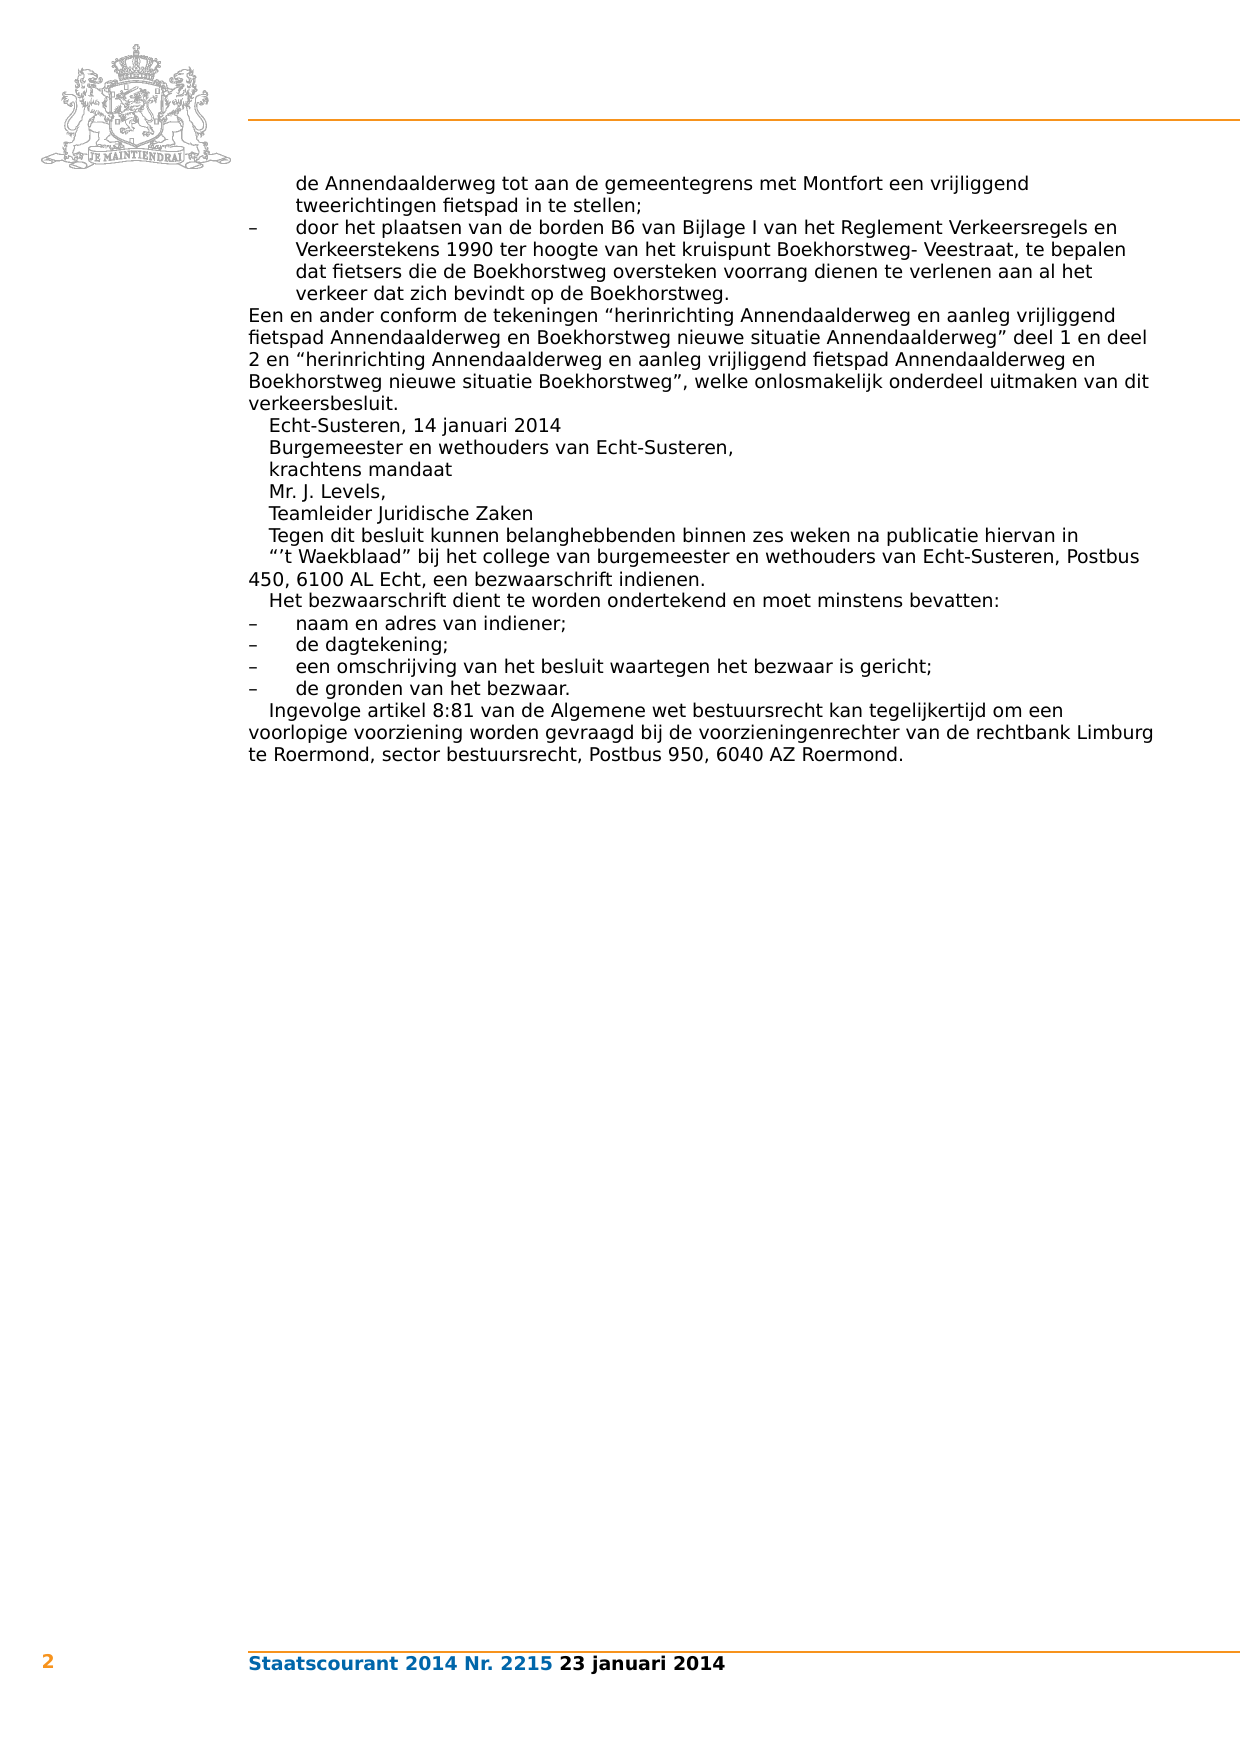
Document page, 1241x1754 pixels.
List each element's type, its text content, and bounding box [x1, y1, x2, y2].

text krachtens mandaat [248, 458, 1163, 481]
text Een en ander conform de tekeningen “herinrichting Annendaalderweg en aanleg vrijliggend fietspad Annendaalderweg en Boekhorstweg nieuwe situatie Annendaalderweg” deel 1 en deel 2 en “herinrichting Annendaalderweg en aanleg vrijliggend fietspad Annendaalderweg en Boekhorstweg nieuwe situatie Boekhorstweg”, welke onlosmakelijk onderdeel uitmaken van dit verkeersbesluit. [248, 305, 1163, 414]
picture [41, 44, 231, 169]
text Burgemeester en wethouders van Echt-Susteren, [248, 437, 1163, 458]
text Echt-Susteren, 14 januari 2014 [248, 414, 1163, 437]
list de Annendaalderweg tot aan de gemeentegrens met Montfort een vrijliggend tweerichtingen fietspad in te stellen; [248, 173, 1163, 217]
text “’t Waekblaad” bij het college van burgemeester en wethouders van Echt-Susteren, Postbus 450, 6100 AL Echt, een bezwaarschrift indienen. [248, 546, 1163, 590]
list een omschrijving van het besluit waartegen het bezwaar is gericht; [248, 656, 1163, 678]
text Mr. J. Levels, [248, 481, 1163, 502]
list de gronden van het bezwaar. [248, 678, 1163, 700]
text Tegen dit besluit kunnen belanghebbenden binnen zes weken na publicatie hiervan in [248, 524, 1163, 546]
list door het plaatsen van de borden B6 van Bijlage I van het Reglement Verkeersregels en Verkeerstekens 1990 ter hoogte van het kruispunt Boekhorstweg- Veestraat, te bepalen dat fietsers die de Boekhorstweg oversteken voorrang dienen te verlenen aan al het verkeer dat zich bevindt op de Boekhorstweg. [248, 217, 1163, 305]
text Teamleider Juridische Zaken [248, 502, 1163, 524]
list naam en adres van indiener; [248, 612, 1163, 634]
text Ingevolge artikel 8:81 van de Algemene wet bestuursrecht kan tegelijkertijd om een voorlopige voorziening worden gevraagd bij de voorzieningenrechter van de rechtbank Limburg te Roermond, sector bestuursrecht, Postbus 950, 6040 AZ Roermond. [248, 700, 1163, 766]
text Het bezwaarschrift dient te worden ondertekend en moet minstens bevatten: [248, 590, 1163, 612]
list de dagtekening; [248, 634, 1163, 656]
